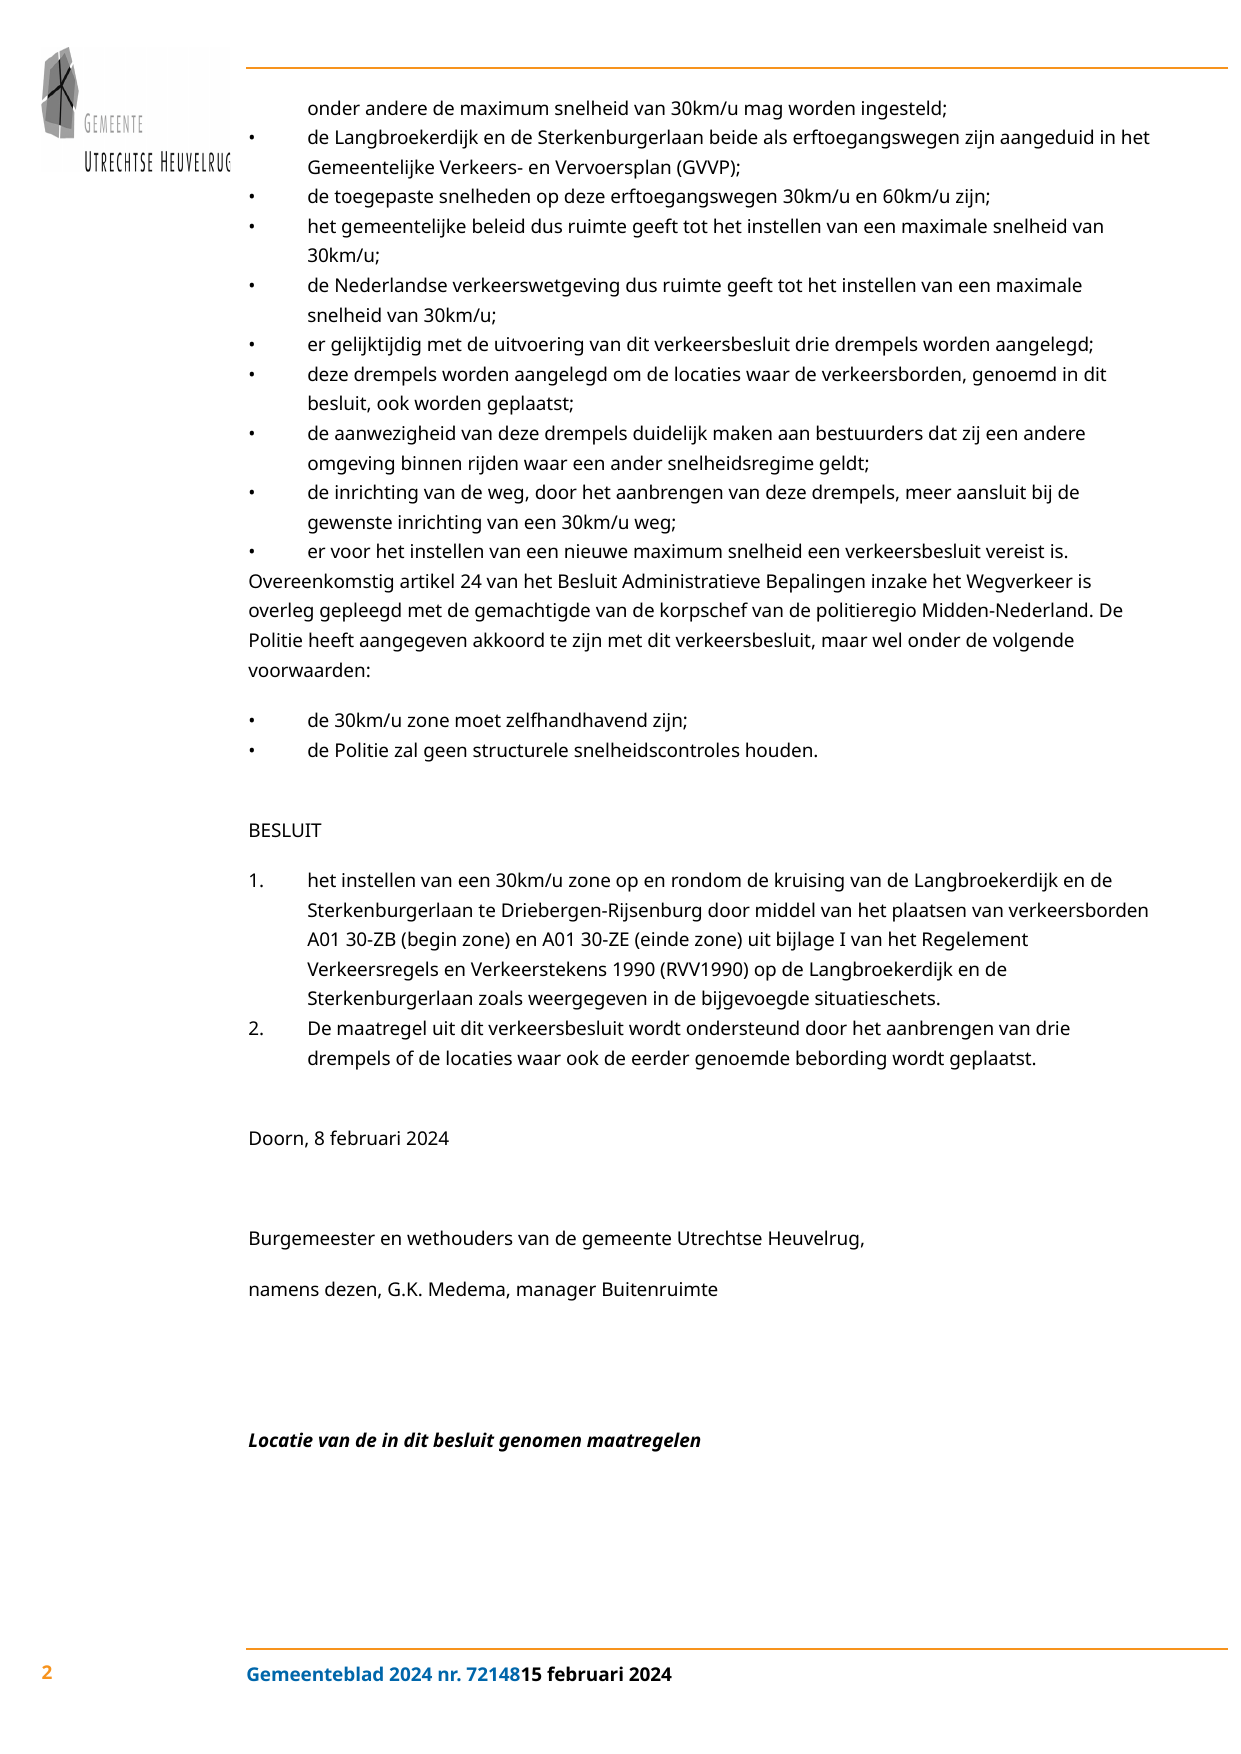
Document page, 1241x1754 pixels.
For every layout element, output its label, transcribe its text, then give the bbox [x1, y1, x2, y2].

list het instellen van een 30km/u zone op en rondom de kruising van de Langbroekerdijk en de Sterkenburgerlaan te Driebergen-Rijsenburg door middel van het plaatsen van verkeersborden A01 30-ZB (begin zone) en A01 30-ZE (einde zone) uit bijlage I van het Regelement Verkeersregels en Verkeerstekens 1990 (RVV1990) op de Langbroekerdijk en de Sterkenburgerlaan zoals weergegeven in de bijgevoegde situatieschets. [248, 867, 1152, 1011]
list de aanwezigheid van deze drempels duidelijk maken aan bestuurders dat zij een andere omgeving binnen rijden waar een ander snelheidsregime geldt; [248, 420, 1152, 476]
list de Langbroekerdijk en de Sterkenburgerlaan beide als erftoegangswegen zijn aangeduid in het Gemeentelijke Verkeers- en Vervoersplan (GVVP); [248, 124, 1152, 180]
text namens dezen, G.K. Medema, manager Buitenruimte [248, 1276, 1152, 1302]
list deze drempels worden aangelegd om de locaties waar de verkeersborden, genoemd in dit besluit, ook worden geplaatst; [248, 361, 1152, 416]
list het gemeentelijke beleid dus ruimte geeft tot het instellen van een maximale snelheid van 30km/u; [248, 213, 1152, 268]
list De maatregel uit dit verkeersbesluit wordt ondersteund door het aanbrengen van drie drempels of de locaties waar ook de eerder genoemde bebording wordt geplaatst. [248, 1015, 1152, 1071]
list de Nederlandse verkeerswetgeving dus ruimte geeft tot het instellen van een maximale snelheid van 30km/u; [248, 272, 1152, 328]
list er gelijktijdig met de uitvoering van dit verkeersbesluit drie drempels worden aangelegd; [248, 331, 1152, 357]
list de toegepaste snelheden op deze erftoegangswegen 30km/u en 60km/u zijn; [248, 183, 1152, 209]
text Burgemeester en wethouders van de gemeente Utrechtse Heuvelrug, [248, 1226, 1152, 1251]
list onder andere de maximum snelheid van 30km/u mag worden ingesteld; [248, 95, 1152, 121]
list de Politie zal geen structurele snelheidscontroles houden. [248, 737, 1152, 763]
text BESLUIT [248, 817, 1152, 843]
text Locatie van de in dit besluit genomen maatregelen [248, 1427, 1152, 1453]
picture [41, 47, 231, 172]
list de inrichting van de weg, door het aanbrengen van deze drempels, meer aansluit bij de gewenste inrichting van een 30km/u weg; [248, 479, 1152, 535]
text Overeenkomstig artikel 24 van het Besluit Administratieve Bepalingen inzake het Wegverkeer is overleg gepleegd met de gemachtigde van de korpschef van de politieregio Midden-Nederland. De Politie heeft aangegeven akkoord te zijn met dit verkeersbesluit, maar wel onder de volgende voorwaarden: [248, 568, 1152, 683]
text Doorn, 8 februari 2024 [248, 1125, 1152, 1151]
list de 30km/u zone moet zelfhandhavend zijn; [248, 707, 1152, 733]
list er voor het instellen van een nieuwe maximum snelheid een verkeersbesluit vereist is. [248, 538, 1152, 564]
